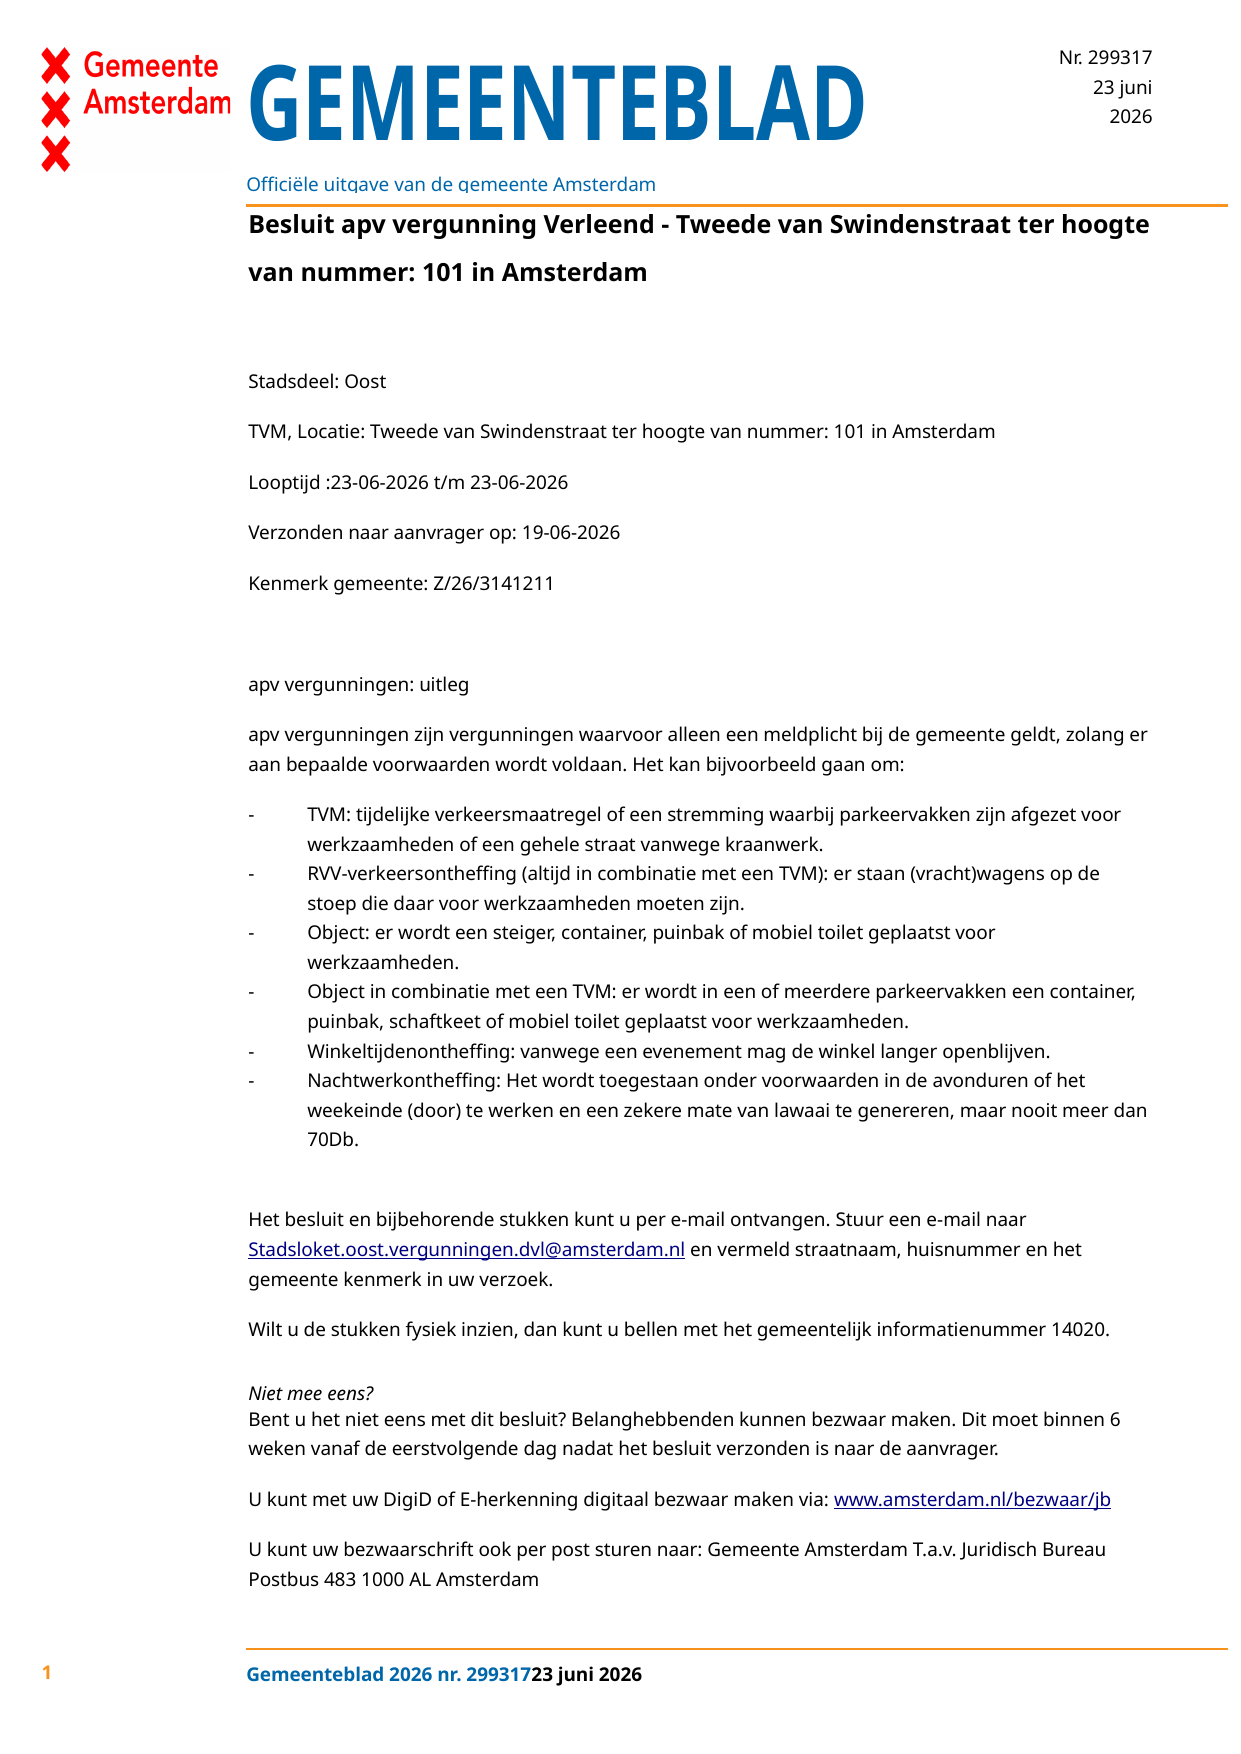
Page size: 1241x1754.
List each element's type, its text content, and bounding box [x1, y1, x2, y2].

text U kunt uw bezwaarschrift ook per post sturen naar: Gemeente Amsterdam T.a.v. Juridisch Bureau Postbus 483 1000 AL Amsterdam [248, 1536, 1152, 1592]
list Winkeltijdenontheffing: vanwege een evenement mag de winkel langer openblijven. [248, 1038, 1152, 1064]
text Wilt u de stukken fysiek inzien, dan kunt u bellen met het gemeentelijk informatienummer 14020. [248, 1316, 1152, 1342]
text Niet mee eens? [248, 1380, 1152, 1406]
text apv vergunningen: uitleg [248, 671, 1152, 697]
text Verzonden naar aanvrager op: 19-06-2026 [248, 519, 1152, 545]
text Het besluit en bijbehorende stukken kunt u per e-mail ontvangen. Stuur een e-mail naar Stadsloket.oost.vergunningen.dvl@amsterdam.nl en vermeld straatnaam, huisnummer en het gemeente kenmerk in uw verzoek. [248, 1207, 1152, 1292]
text Besluit apv vergunning Verleend - Tweede van Swindenstraat ter hoogte van nummer: 101 in Amsterdam [248, 207, 1152, 288]
list Nachtwerkontheffing: Het wordt toegestaan onder voorwaarden in de avonduren of het weekeinde (door) te werken en een zekere mate van lawaai te genereren, maar nooit meer dan 70Db. [248, 1067, 1152, 1152]
list RVV-verkeersontheffing (altijd in combinatie met een TVM): er staan (vracht)wagens op de stoep die daar voor werkzaamheden moeten zijn. [248, 860, 1152, 916]
text Bent u het niet eens met dit besluit? Belanghebbenden kunnen bezwaar maken. Dit moet binnen 6 weken vanaf de eerstvolgende dag nadat het besluit verzonden is naar de aanvrager. [248, 1406, 1152, 1461]
text Kenmerk gemeente: Z/26/3141211 [248, 570, 1152, 596]
list Object: er wordt een steiger, container, puinbak of mobiel toilet geplaatst voor werkzaamheden. [248, 919, 1152, 975]
text Looptijd :23-06-2026 t/m 23-06-2026 [248, 469, 1152, 495]
text TVM, Locatie: Tweede van Swindenstraat ter hoogte van nummer: 101 in Amsterdam [248, 419, 1152, 444]
text U kunt met uw DigiD of E-herkenning digitaal bezwaar maken via: www.amsterdam.nl/bezwaar/jb [248, 1486, 1152, 1512]
text apv vergunningen zijn vergunningen waarvoor alleen een meldplicht bij de gemeente geldt, zolang er aan bepaalde voorwaarden wordt voldaan. Het kan bijvoorbeeld gaan om: [248, 721, 1152, 777]
list TVM: tijdelijke verkeersmaatregel of een stremming waarbij parkeervakken zijn afgezet voor werkzaamheden of een gehele straat vanwege kraanwerk. [248, 801, 1152, 857]
list Object in combinatie met een TVM: er wordt in een of meerdere parkeervakken een container, puinbak, schaftkeet of mobiel toilet geplaatst voor werkzaamheden. [248, 979, 1152, 1034]
picture [41, 47, 231, 172]
text Stadsdeel: Oost [248, 368, 1152, 394]
